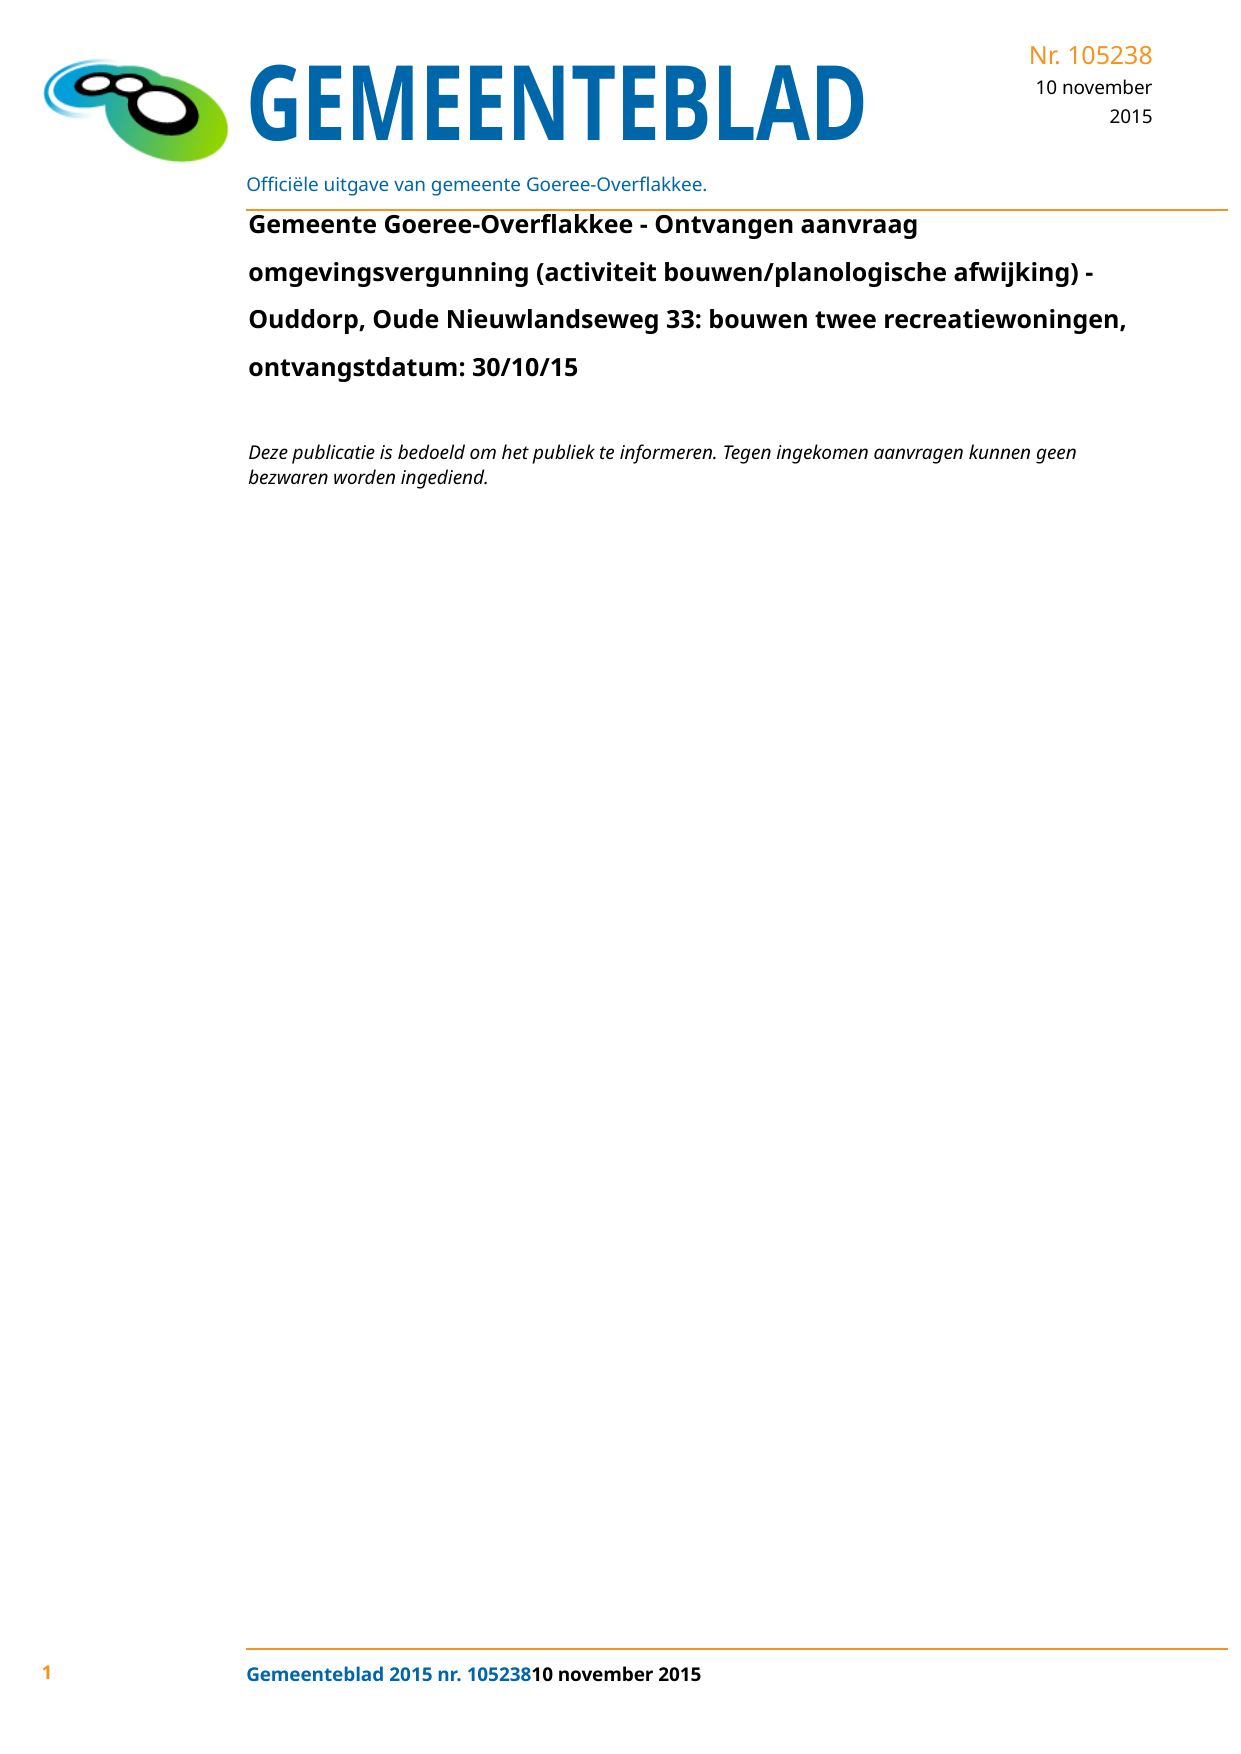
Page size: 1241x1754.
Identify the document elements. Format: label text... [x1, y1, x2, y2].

text Deze publicatie is bedoeld om het publiek te informeren. Tegen ingekomen aanvragen kunnen geen bezwaren worden ingediend. [248, 439, 1152, 490]
picture [41, 47, 231, 172]
text Gemeente Goeree-Overflakkee - Ontvangen aanvraag omgevingsvergunning (activiteit bouwen/planologische afwijking) - Ouddorp, Oude Nieuwlandseweg 33: bouwen twee recreatiewoningen, ontvangstdatum: 30/10/15 [248, 211, 1152, 384]
